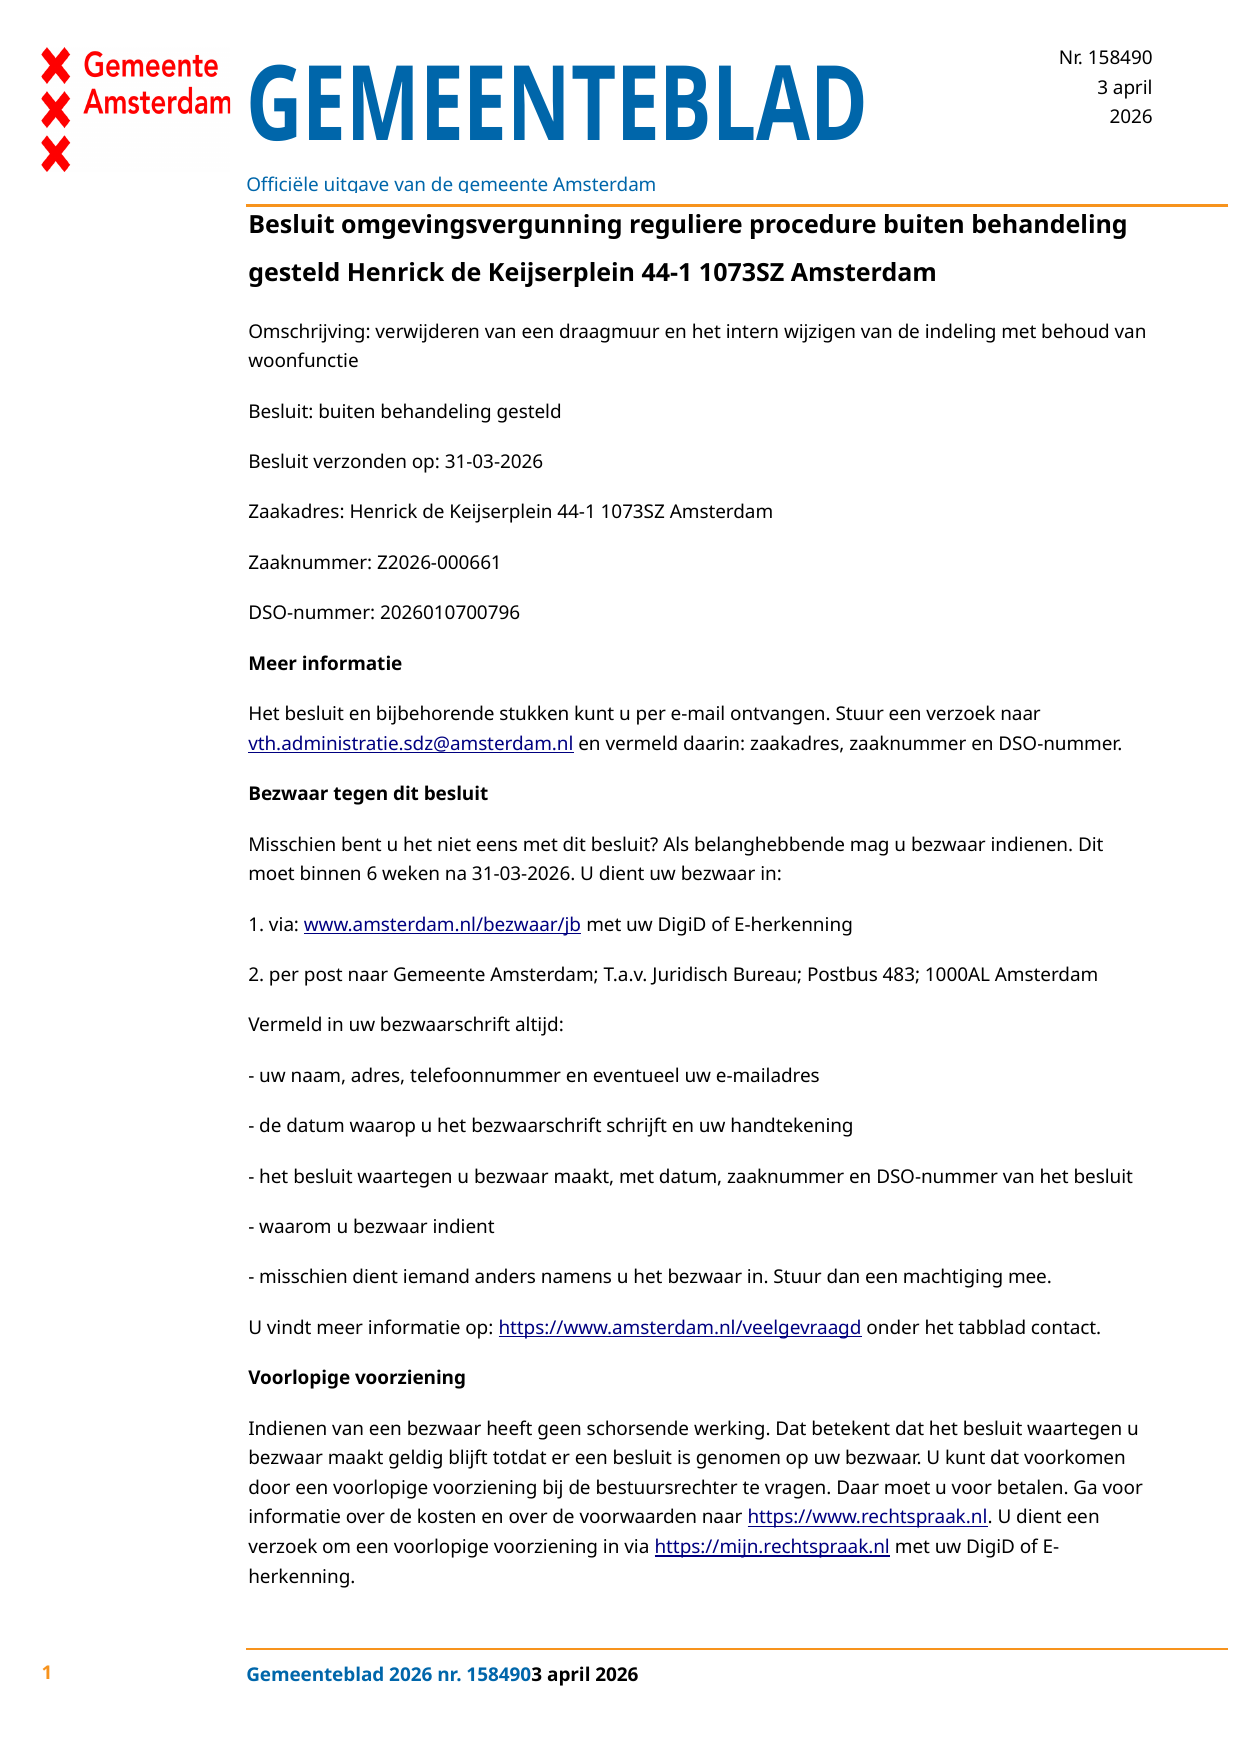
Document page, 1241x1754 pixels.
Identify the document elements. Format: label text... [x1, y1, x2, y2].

text - waarom u bezwaar indient [248, 1213, 1152, 1239]
text Het besluit en bijbehorende stukken kunt u per e-mail ontvangen. Stuur een verzoek naar vth.administratie.sdz@amsterdam.nl en vermeld daarin: zaakadres, zaaknummer en DSO-nummer. [248, 700, 1152, 756]
text Besluit verzonden op: 31-03-2026 [248, 448, 1152, 474]
text Zaaknummer: Z2026-000661 [248, 549, 1152, 575]
text Zaakadres: Henrick de Keijserplein 44-1 1073SZ Amsterdam [248, 499, 1152, 524]
text DSO-nummer: 2026010700796 [248, 599, 1152, 625]
text 1. via: www.amsterdam.nl/bezwaar/jb met uw DigiD of E-herkenning [248, 911, 1152, 937]
text Bezwaar tegen dit besluit [248, 780, 1152, 806]
text Omschrijving: verwijderen van een draagmuur en het intern wijzigen van de indeling met behoud van woonfunctie [248, 318, 1152, 373]
text U vindt meer informatie op: https://www.amsterdam.nl/veelgevraagd onder het tabblad contact. [248, 1314, 1152, 1340]
text Vermeld in uw bezwaarschrift altijd: [248, 1012, 1152, 1037]
text Besluit: buiten behandeling gesteld [248, 398, 1152, 424]
text Indienen van een bezwaar heeft geen schorsende werking. Dat betekent dat het besluit waartegen u bezwaar maakt geldig blijft totdat er een besluit is genomen op uw bezwaar. U kunt dat voorkomen door een voorlopige voorziening bij de bestuursrechter te vragen. Daar moet u voor betalen. Ga voor informatie over de kosten en over de voorwaarden naar https://www.rechtspraak.nl. U dient een verzoek om een voorlopige voorziening in via https://mijn.rechtspraak.nl met uw DigiD of E-herkenning. [248, 1415, 1152, 1589]
text Besluit omgevingsvergunning reguliere procedure buiten behandeling gesteld Henrick de Keijserplein 44-1 1073SZ Amsterdam [248, 207, 1152, 288]
text - misschien dient iemand anders namens u het bezwaar in. Stuur dan een machtiging mee. [248, 1264, 1152, 1289]
text - het besluit waartegen u bezwaar maakt, met datum, zaaknummer en DSO-nummer van het besluit [248, 1163, 1152, 1189]
picture [41, 47, 231, 172]
text Meer informatie [248, 650, 1152, 676]
text Misschien bent u het niet eens met dit besluit? Als belanghebbende mag u bezwaar indienen. Dit moet binnen 6 weken na 31-03-2026. U dient uw bezwaar in: [248, 831, 1152, 886]
text 2. per post naar Gemeente Amsterdam; T.a.v. Juridisch Bureau; Postbus 483; 1000AL Amsterdam [248, 961, 1152, 987]
text - uw naam, adres, telefoonnummer en eventueel uw e-mailadres [248, 1062, 1152, 1088]
text - de datum waarop u het bezwaarschrift schrijft en uw handtekening [248, 1112, 1152, 1138]
text Voorlopige voorziening [248, 1364, 1152, 1390]
